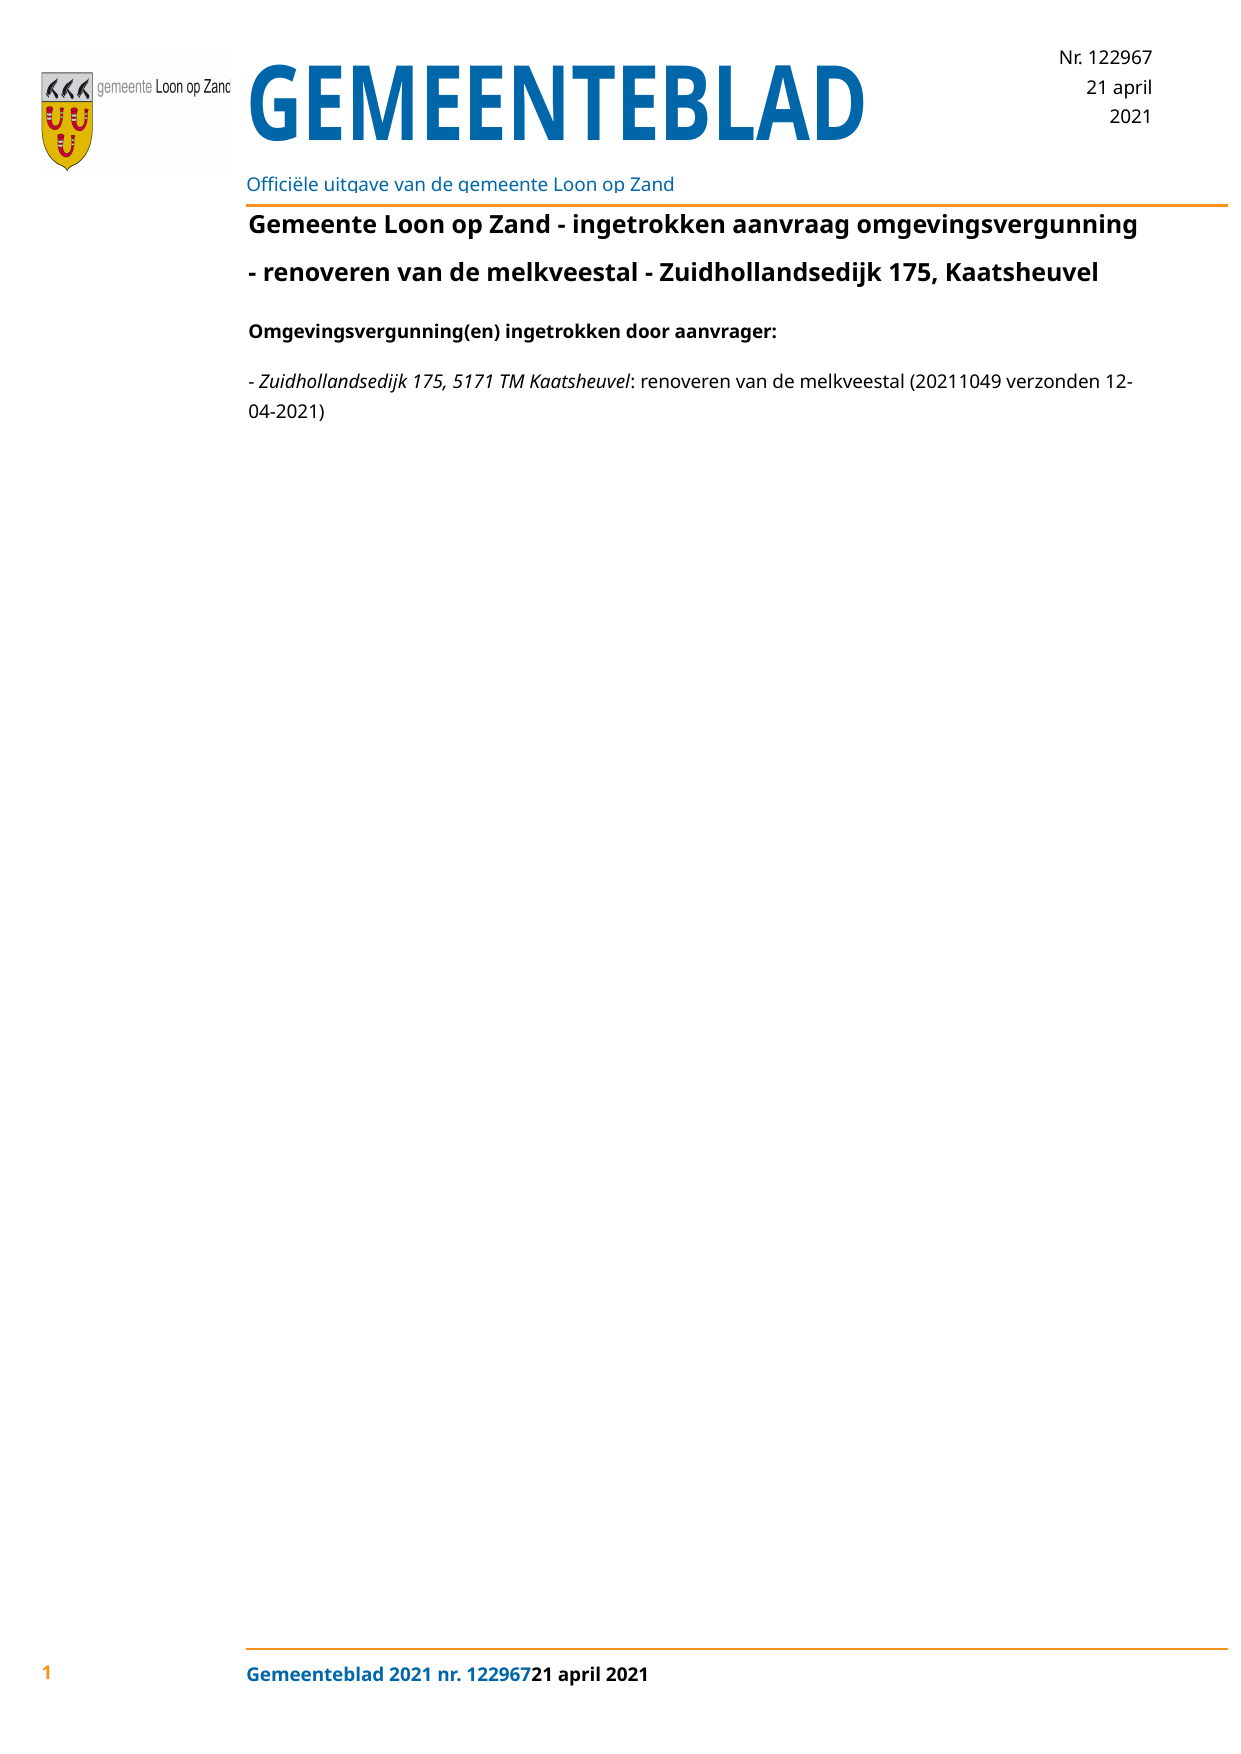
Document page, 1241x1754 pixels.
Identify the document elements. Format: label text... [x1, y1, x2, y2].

text Gemeente Loon op Zand - ingetrokken aanvraag omgevingsvergunning - renoveren van de melkveestal - Zuidhollandsedijk 175, Kaatsheuvel [248, 207, 1152, 288]
text - Zuidhollandsedijk 175, 5171 TM Kaatsheuvel: renoveren van de melkveestal (20211049 verzonden 12-04-2021) [248, 368, 1152, 424]
picture [41, 47, 231, 172]
text Omgevingsvergunning(en) ingetrokken door aanvrager: [248, 318, 1152, 344]
